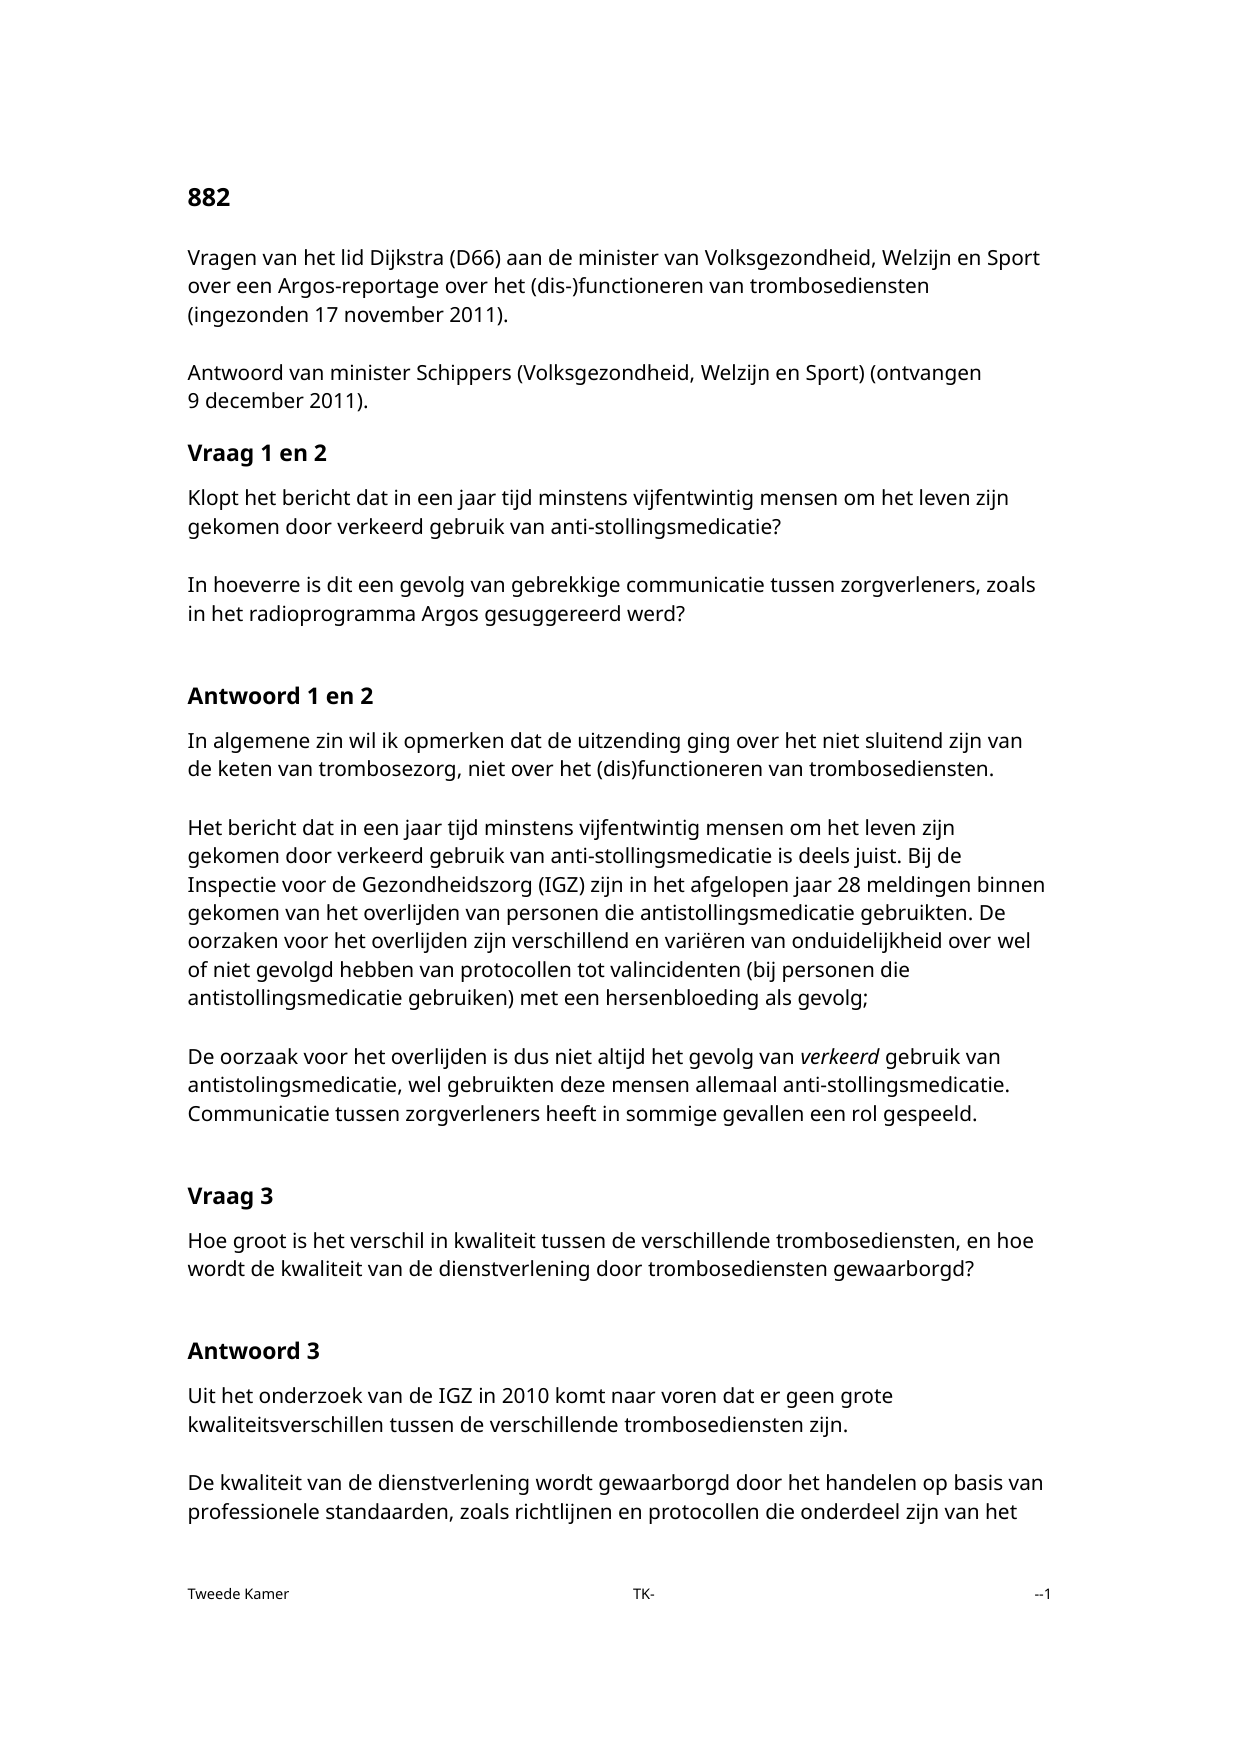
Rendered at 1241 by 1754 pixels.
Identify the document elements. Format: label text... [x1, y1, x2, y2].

subtitle Vraag 1 en 2 [187, 437, 1053, 468]
text De kwaliteit van de dienstverlening wordt gewaarborgd door het handelen op basis van professionele standaarden, zoals richtlijnen en protocollen die onderdeel zijn van het [187, 1468, 1053, 1525]
text Antwoord van minister Schippers (Volksgezondheid, Welzijn en Sport) (ontvangen 9 december 2011). [187, 358, 1053, 415]
text Uit het onderzoek van de IGZ in 2010 komt naar voren dat er geen grote kwaliteitsverschillen tussen de verschillende trombosediensten zijn. [187, 1382, 1053, 1438]
text In algemene zin wil ik opmerken dat de uitzending ging over het niet sluitend zijn van de keten van trombosezorg, niet over het (dis)functioneren van trombosediensten. [187, 726, 1053, 783]
subtitle Vraag 3 [187, 1180, 1053, 1211]
text Hoe groot is het verschil in kwaliteit tussen de verschillende trombosediensten, en hoe wordt de kwaliteit van de dienstverlening door trombosediensten gewaarborgd? [187, 1226, 1053, 1283]
text In hoeverre is dit een gevolg van gebrekkige communicatie tussen zorgverleners, zoals in het radioprogramma Argos gesuggereerd werd? [187, 570, 1053, 627]
text Het bericht dat in een jaar tijd minstens vijfentwintig mensen om het leven zijn gekomen door verkeerd gebruik van anti-stollingsmedicatie is deels juist. Bij de Inspectie voor de Gezondheidszorg (IGZ) zijn in het afgelopen jaar 28 meldingen binnen gekomen van het overlijden van personen die antistollingsmedicatie gebruikten. De oorzaken voor het overlijden zijn verschillend en variëren van onduidelijkheid over wel of niet gevolgd hebben van protocollen tot valincidenten (bij personen die antistollingsmedicatie gebruiken) met een hersenbloeding als gevolg; [187, 813, 1053, 1012]
text De oorzaak voor het overlijden is dus niet altijd het gevolg van verkeerd gebruik van antistolingsmedicatie, wel gebruikten deze mensen allemaal anti-stollingsmedicatie. Communicatie tussen zorgverleners heeft in sommige gevallen een rol gespeeld. [187, 1042, 1053, 1127]
text Klopt het bericht dat in een jaar tijd minstens vijfentwintig mensen om het leven zijn gekomen door verkeerd gebruik van anti-stollingsmedicatie? [187, 483, 1053, 540]
subtitle Antwoord 1 en 2 [187, 680, 1053, 711]
text Vragen van het lid Dijkstra (D66) aan de minister van Volksgezondheid, Welzijn en Sport over een Argos-reportage over het (dis-)functioneren van trombosediensten (ingezonden 17 november 2011). [187, 243, 1053, 328]
subtitle Antwoord 3 [187, 1335, 1053, 1367]
text 882 [187, 179, 1053, 213]
